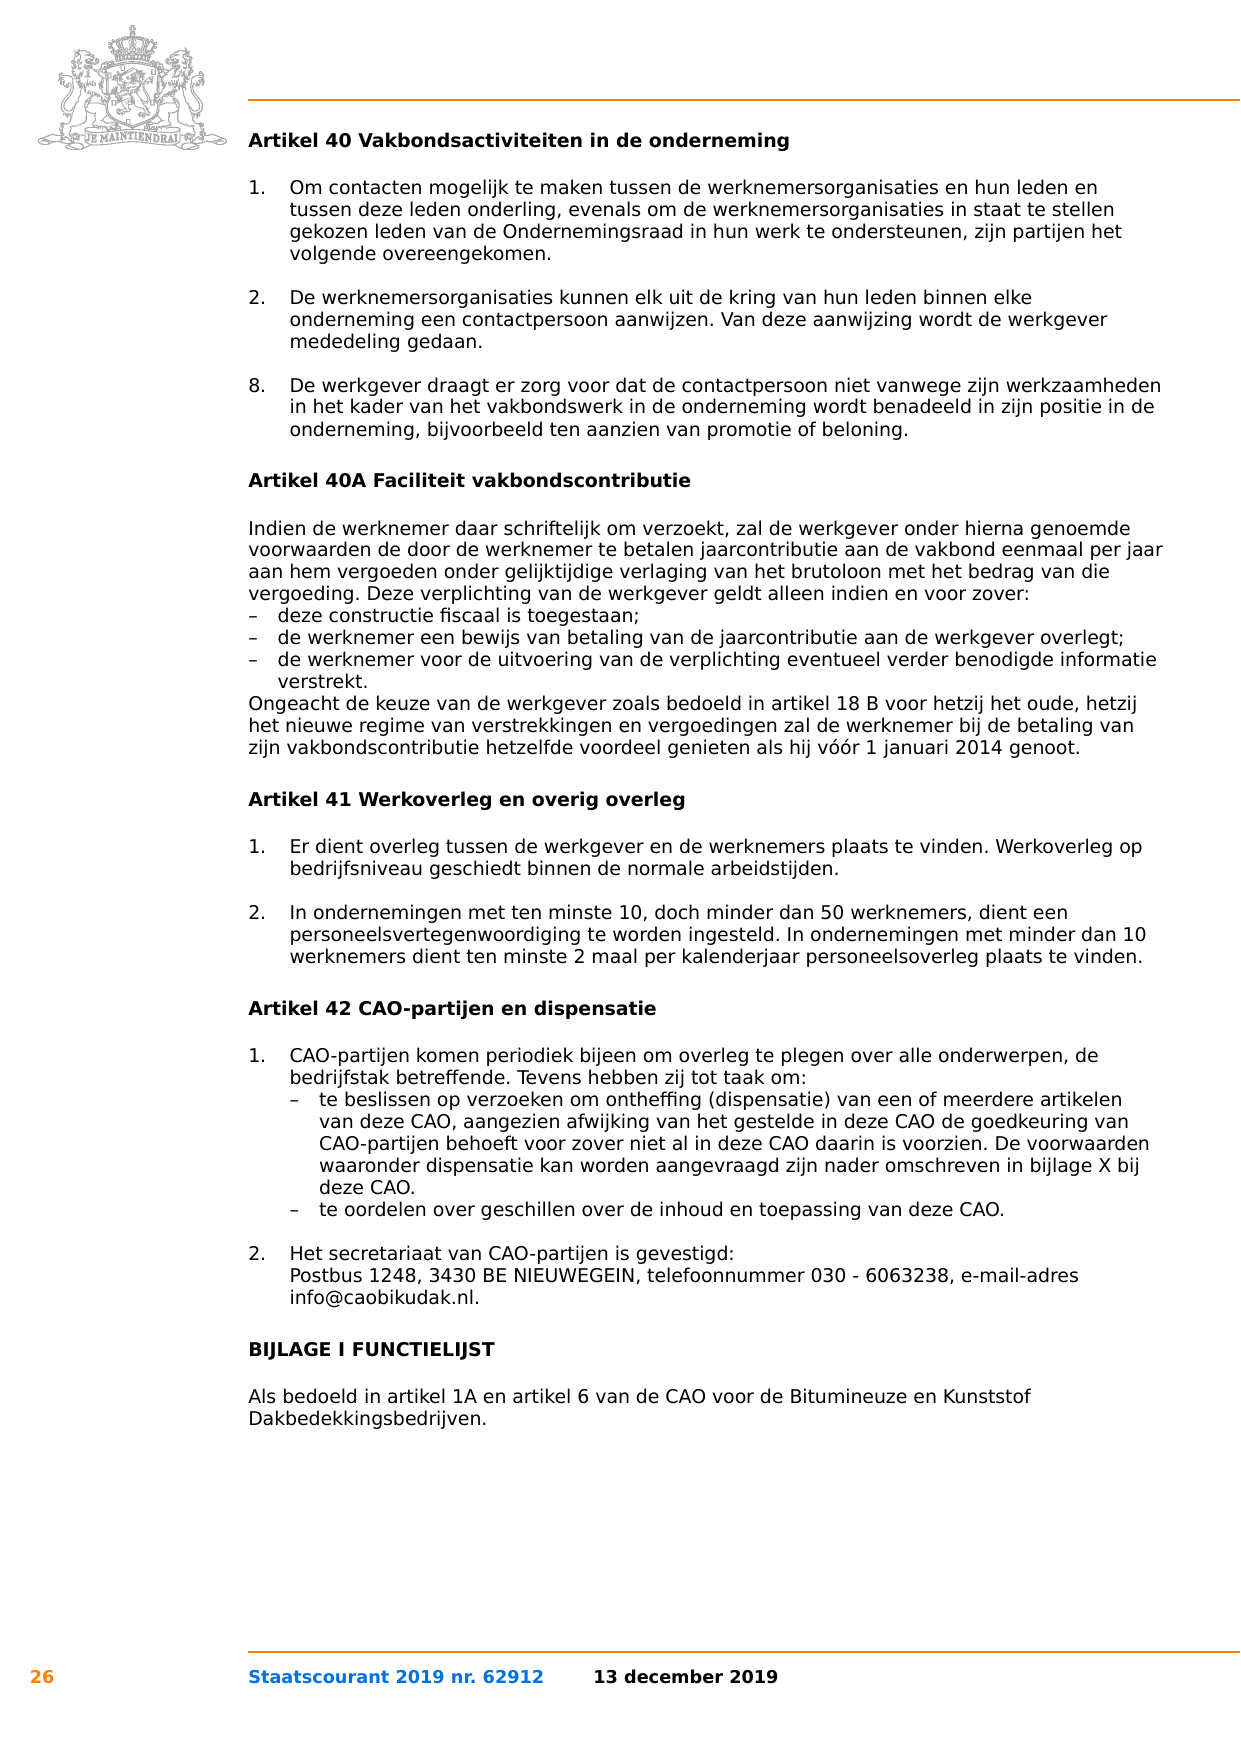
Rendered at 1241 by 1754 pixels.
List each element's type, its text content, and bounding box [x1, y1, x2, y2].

subtitle Artikel 40A Faciliteit vakbondscontributie [248, 470, 1163, 492]
text 8. De werkgever draagt er zorg voor dat de contactpersoon niet vanwege zijn werkzaamheden in het kader van het vakbondswerk in de onderneming wordt benadeeld in zijn positie in de onderneming, bijvoorbeeld ten aanzien van promotie of beloning. [248, 374, 1163, 440]
text 2. Het secretariaat van CAO-partijen is gevestigd: [248, 1243, 1163, 1264]
text 1. Er dient overleg tussen de werkgever en de werknemers plaats te vinden. Werkoverleg op bedrijfsniveau geschiedt binnen de normale arbeidstijden. [248, 836, 1163, 880]
text – de werknemer voor de uitvoering van de verplichting eventueel verder benodigde informatie verstrekt. [248, 649, 1163, 693]
subtitle Artikel 41 Werkoverleg en overig overleg [248, 789, 1163, 811]
subtitle Artikel 40 Vakbondsactiviteiten in de onderneming [248, 130, 1163, 152]
text – te beslissen op verzoeken om ontheffing (dispensatie) van een of meerdere artikelen van deze CAO, aangezien afwijking van het gestelde in deze CAO de goedkeuring van CAO-partijen behoeft voor zover niet al in deze CAO daarin is voorzien. De voorwaarden waaronder dispensatie kan worden aangevraagd zijn nader omschreven in bijlage X bij deze CAO. [289, 1089, 1163, 1199]
subtitle BIJLAGE I FUNCTIELIJST [248, 1338, 1163, 1361]
text Indien de werknemer daar schriftelijk om verzoekt, zal de werkgever onder hierna genoemde voorwaarden de door de werknemer te betalen jaarcontributie aan de vakbond eenmaal per jaar aan hem vergoeden onder gelijktijdige verlaging van het brutoloon met het bedrag van die vergoeding. Deze verplichting van de werkgever geldt alleen indien en voor zover: [248, 517, 1163, 605]
text – te oordelen over geschillen over de inhoud en toepassing van deze CAO. [289, 1199, 1163, 1221]
picture [38, 25, 227, 150]
text 1. CAO-partijen komen periodiek bijeen om overleg te plegen over alle onderwerpen, de bedrijfstak betreffende. Tevens hebben zij tot taak om: [248, 1045, 1163, 1089]
text Als bedoeld in artikel 1A en artikel 6 van de CAO voor de Bitumineuze en Kunststof Dakbedekkingsbedrijven. [248, 1386, 1163, 1429]
text 2. De werknemersorganisaties kunnen elk uit de kring van hun leden binnen elke onderneming een contactpersoon aanwijzen. Van deze aanwijzing wordt de werkgever mededeling gedaan. [248, 287, 1163, 353]
text – de werknemer een bewijs van betaling van de jaarcontributie aan de werkgever overlegt; [248, 627, 1163, 649]
subtitle Artikel 42 CAO-partijen en dispensatie [248, 998, 1163, 1020]
text – deze constructie fiscaal is toegestaan; [248, 605, 1163, 627]
text 1. Om contacten mogelijk te maken tussen de werknemersorganisaties en hun leden en tussen deze leden onderling, evenals om de werknemersorganisaties in staat te stellen gekozen leden van de Ondernemingsraad in hun werk te ondersteunen, zijn partijen het volgende overeengekomen. [248, 177, 1163, 265]
text Postbus 1248, 3430 BE NIEUWEGEIN, telefoonnummer 030 - 6063238, e-mail-adres info@caobikudak.nl. [289, 1264, 1163, 1308]
text 2. In ondernemingen met ten minste 10, doch minder dan 50 werknemers, dient een personeelsvertegenwoordiging te worden ingesteld. In ondernemingen met minder dan 10 werknemers dient ten minste 2 maal per kalenderjaar personeelsoverleg plaats te vinden. [248, 902, 1163, 968]
text Ongeacht de keuze van de werkgever zoals bedoeld in artikel 18 B voor hetzij het oude, hetzij het nieuwe regime van verstrekkingen en vergoedingen zal de werknemer bij de betaling van zijn vakbondscontributie hetzelfde voordeel genieten als hij vóór 1 januari 2014 genoot. [248, 693, 1163, 759]
